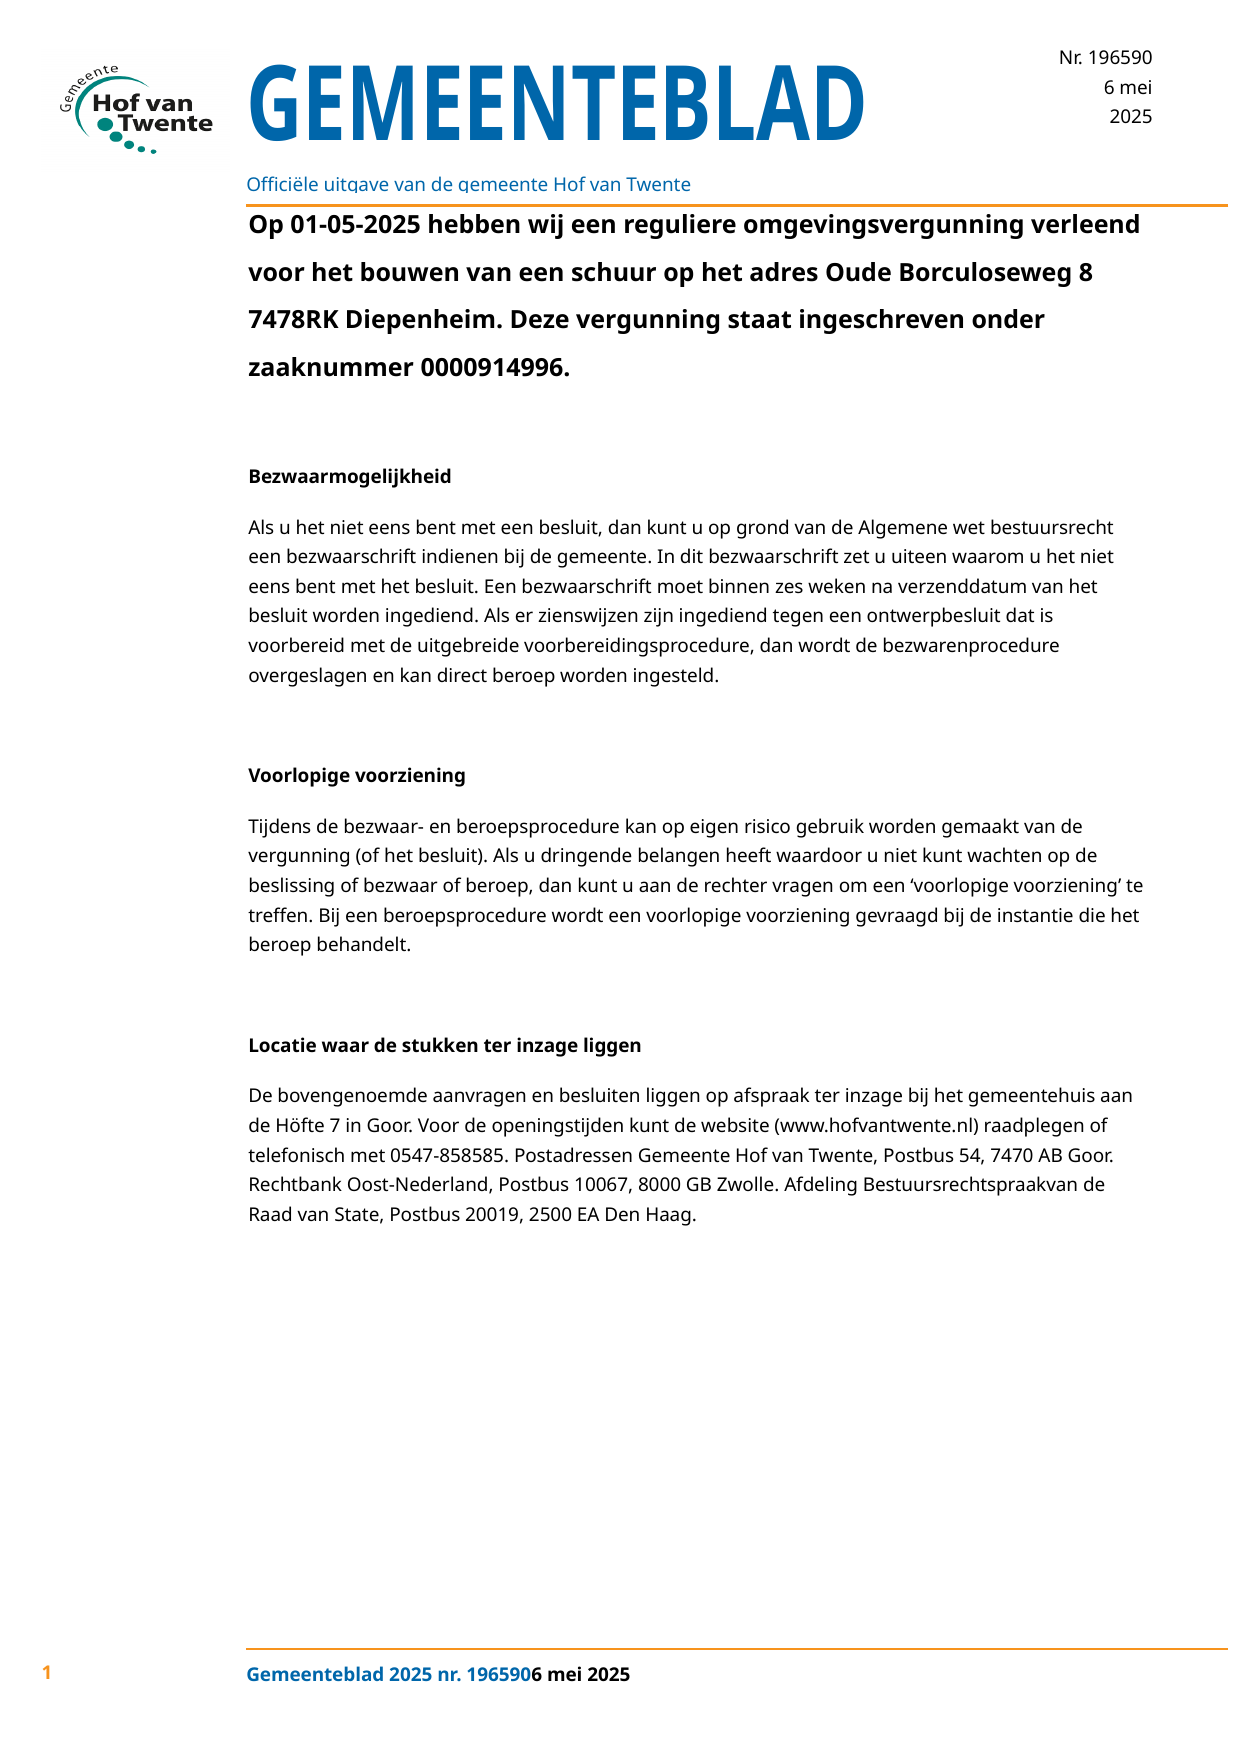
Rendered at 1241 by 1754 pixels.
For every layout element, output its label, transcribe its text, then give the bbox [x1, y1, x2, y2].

text De bovengenoemde aanvragen en besluiten liggen op afspraak ter inzage bij het gemeentehuis aan de Höfte 7 in Goor. Voor de openingstijden kunt de website (www.hofvantwente.nl) raadplegen of telefonisch met 0547-858585. Postadressen Gemeente Hof van Twente, Postbus 54, 7470 AB Goor. Rechtbank Oost-Nederland, Postbus 10067, 8000 GB Zwolle. Afdeling Bestuursrechtspraakvan de Raad van State, Postbus 20019, 2500 EA Den Haag. [248, 1083, 1152, 1227]
text Als u het niet eens bent met een besluit, dan kunt u op grond van de Algemene wet bestuursrecht een bezwaarschrift indienen bij de gemeente. In dit bezwaarschrift zet u uiteen waarom u het niet eens bent met het besluit. Een bezwaarschrift moet binnen zes weken na verzenddatum van het besluit worden ingediend. Als er zienswijzen zijn ingediend tegen een ontwerpbesluit dat is voorbereid met de uitgebreide voorbereidingsprocedure, dan wordt de bezwarenprocedure overgeslagen en kan direct beroep worden ingesteld. [248, 514, 1152, 688]
text Bezwaarmogelijkheid [248, 463, 1152, 489]
text Voorlopige voorziening [248, 763, 1152, 788]
text Op 01-05-2025 hebben wij een reguliere omgevingsvergunning verleend voor het bouwen van een schuur op het adres Oude Borculoseweg 8 7478RK Diepenheim. Deze vergunning staat ingeschreven onder zaaknummer 0000914996. [248, 207, 1152, 384]
picture [41, 47, 231, 172]
text Locatie waar de stukken ter inzage liggen [248, 1032, 1152, 1058]
text Tijdens de bezwaar- en beroepsprocedure kan op eigen risico gebruik worden gemaakt van de vergunning (of het besluit). Als u dringende belangen heeft waardoor u niet kunt wachten op de beslissing of bezwaar of beroep, dan kunt u aan de rechter vragen om een ‘voorlopige voorziening’ te treffen. Bij een beroepsprocedure wordt een voorlopige voorziening gevraagd bij de instantie die het beroep behandelt. [248, 813, 1152, 957]
